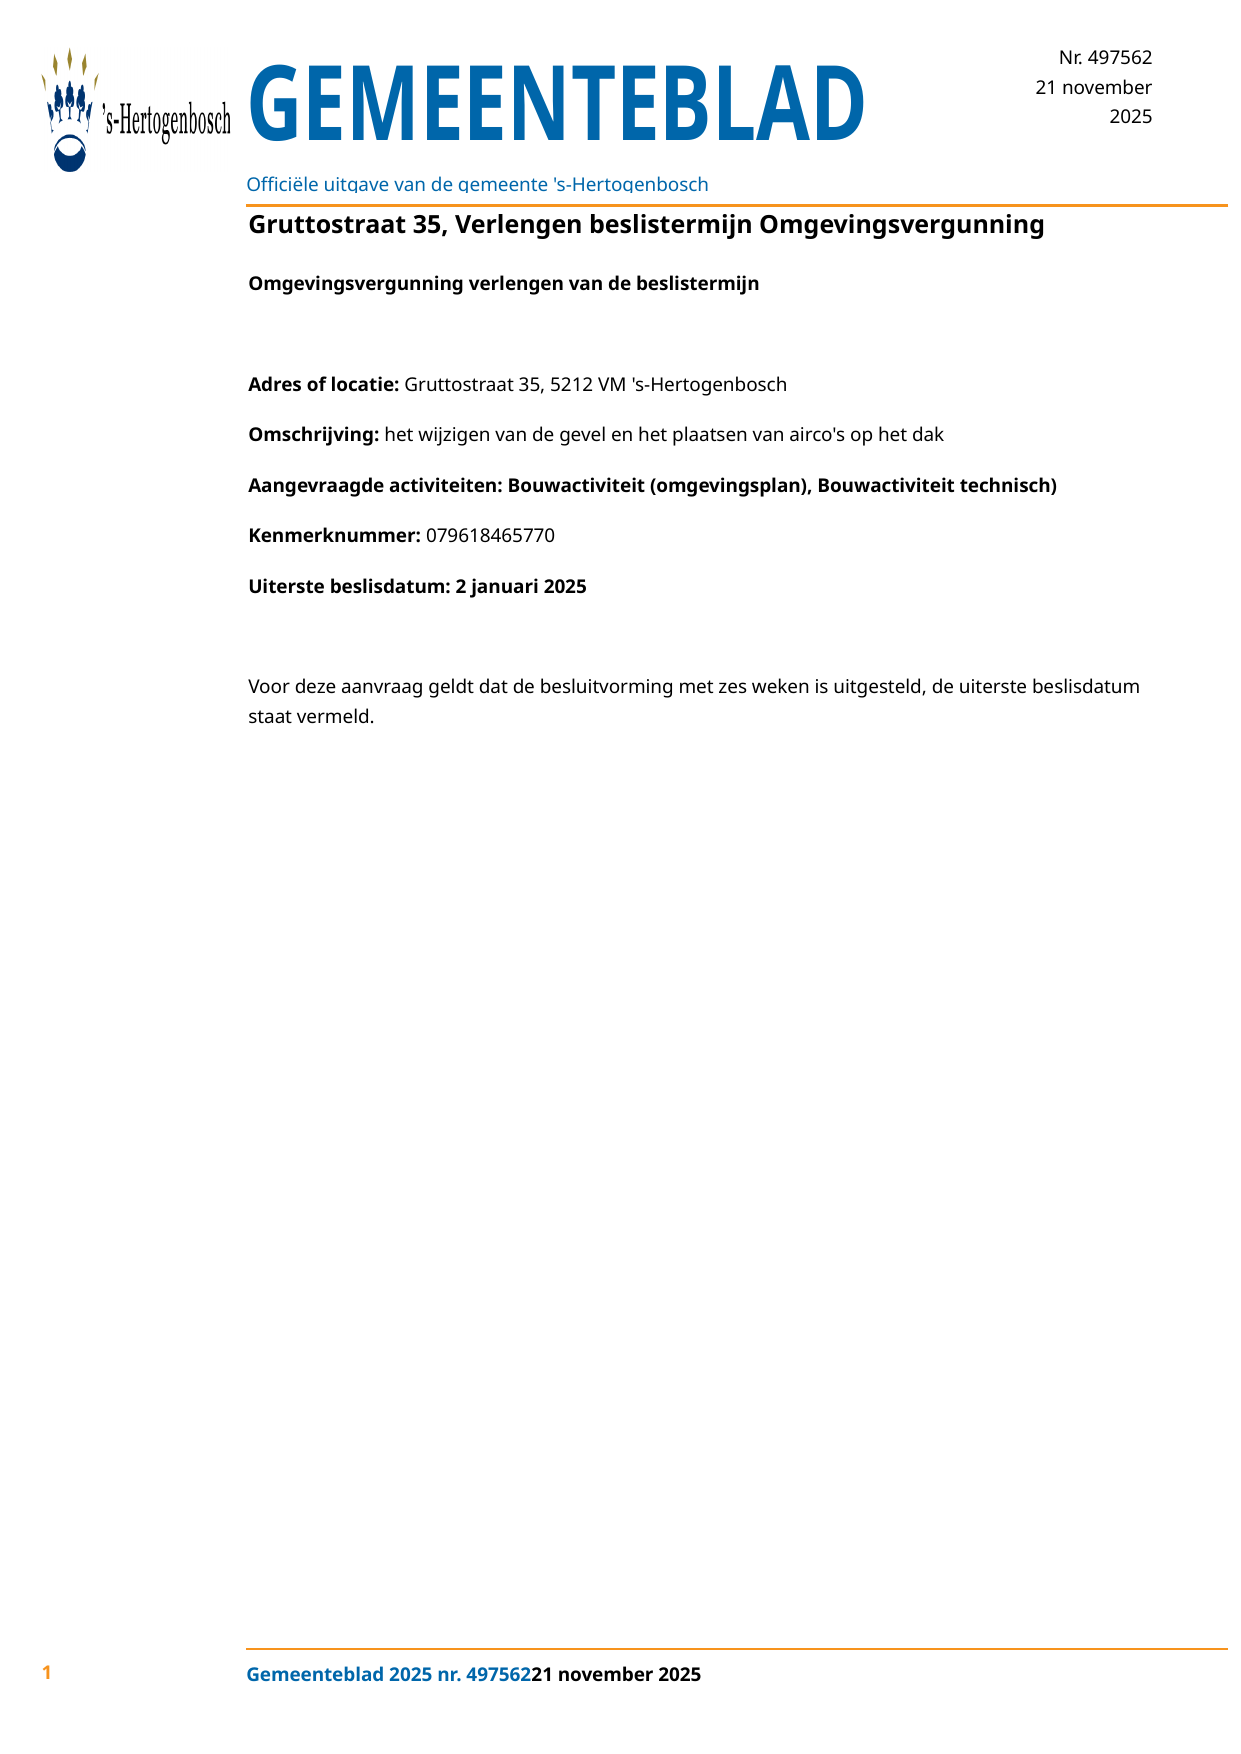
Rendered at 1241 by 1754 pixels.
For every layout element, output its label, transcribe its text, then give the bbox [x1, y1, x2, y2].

text Omgevingsvergunning verlengen van de beslistermijn [248, 270, 1152, 296]
text Omschrijving: het wijzigen van de gevel en het plaatsen van airco's op het dak [248, 422, 1152, 447]
text Gruttostraat 35, Verlengen beslistermijn Omgevingsvergunning [248, 207, 1152, 241]
text Uiterste beslisdatum: 2 januari 2025 [248, 573, 1152, 598]
text Aangevraagde activiteiten: Bouwactiviteit (omgevingsplan), Bouwactiviteit technisch) [248, 472, 1152, 498]
picture [41, 47, 231, 172]
text Adres of locatie: Gruttostraat 35, 5212 VM 's-Hertogenbosch [248, 371, 1152, 397]
text Kenmerknummer: 079618465770 [248, 522, 1152, 548]
text Voor deze aanvraag geldt dat de besluitvorming met zes weken is uitgesteld, de uiterste beslisdatum staat vermeld. [248, 674, 1152, 729]
